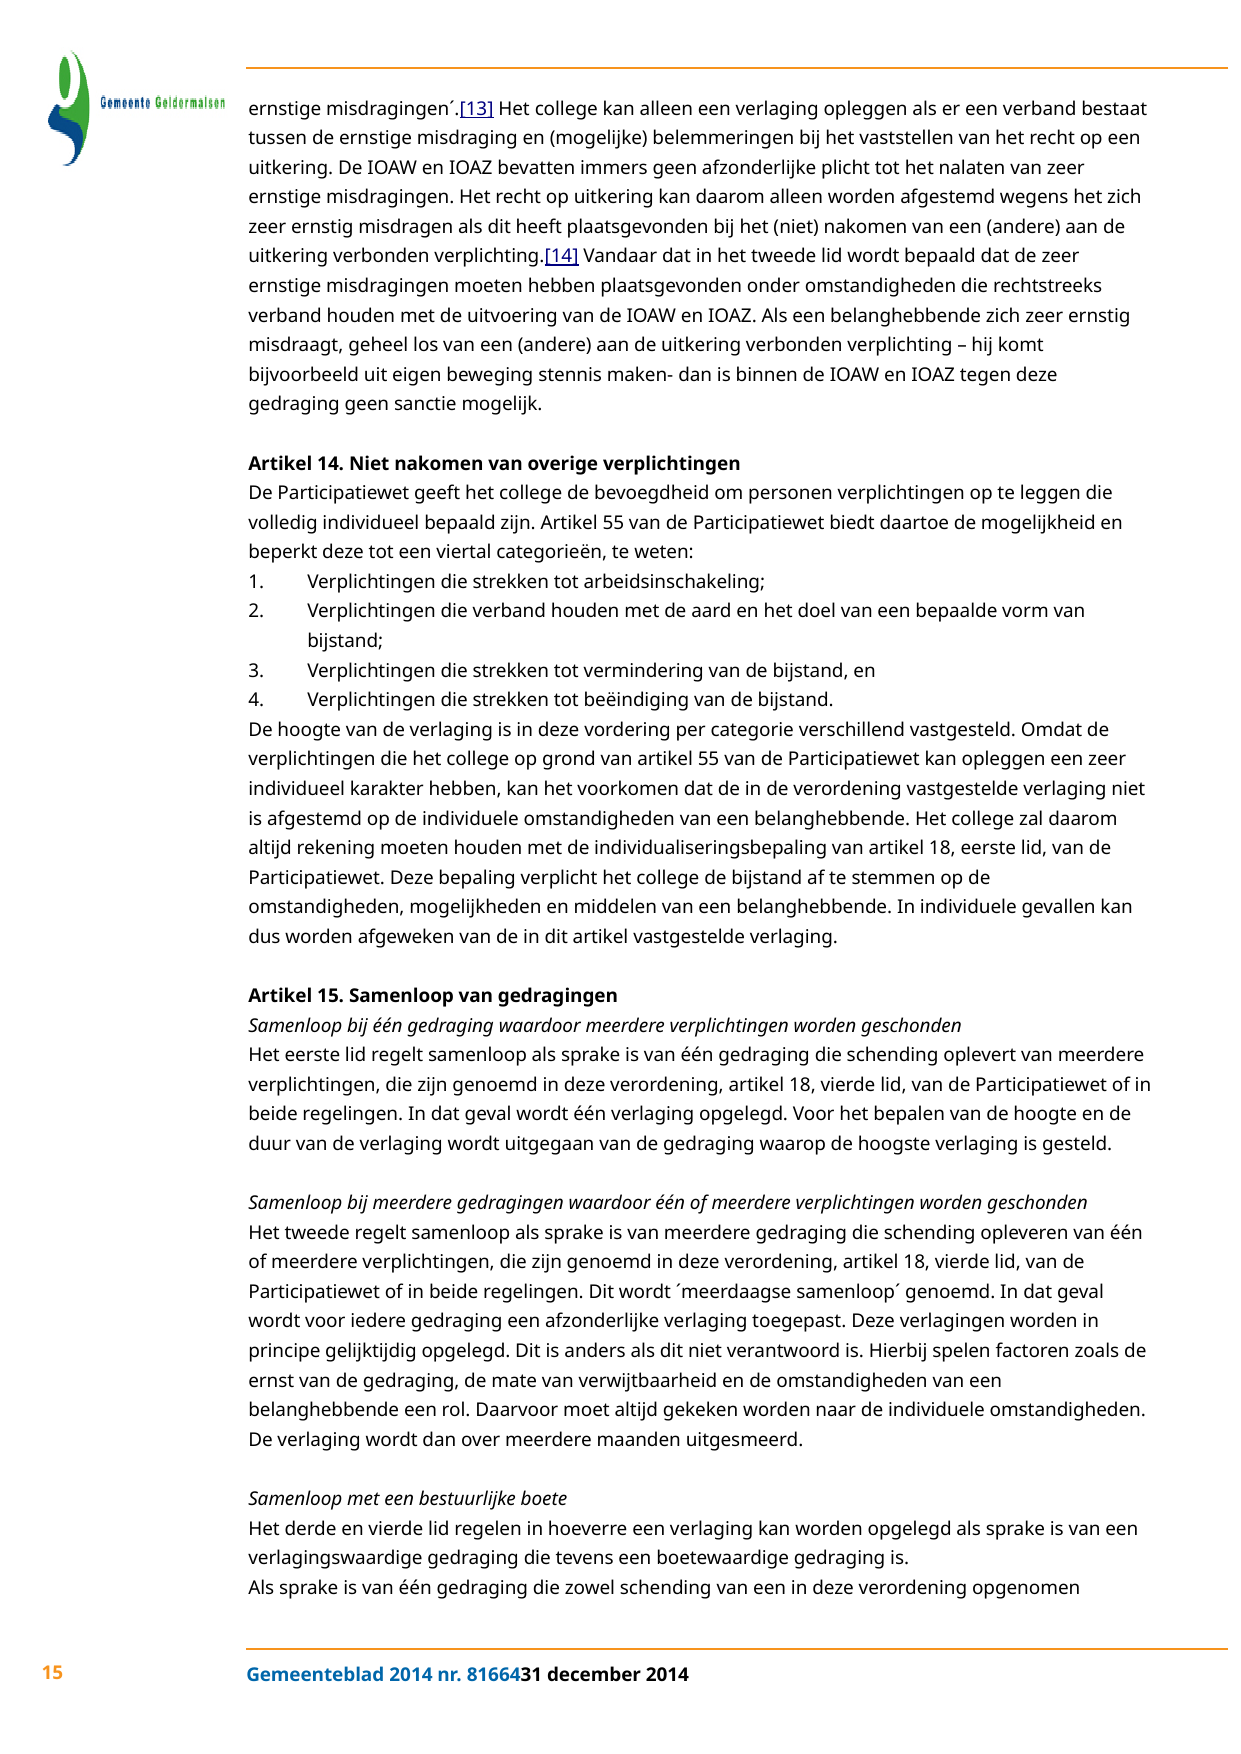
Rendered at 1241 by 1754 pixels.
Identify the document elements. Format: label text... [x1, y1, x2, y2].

text De hoogte van de verlaging is in deze vordering per categorie verschillend vastgesteld. Omdat de verplichtingen die het college op grond van artikel 55 van de Participatiewet kan opleggen een zeer individueel karakter hebben, kan het voorkomen dat de in de verordening vastgestelde verlaging niet is afgestemd op de individuele omstandigheden van een belanghebbende. Het college zal daarom altijd rekening moeten houden met de individualiseringsbepaling van artikel 18, eerste lid, van de Participatiewet. Deze bepaling verplicht het college de bijstand af te stemmen op de omstandigheden, mogelijkheden en middelen van een belanghebbende. In individuele gevallen kan dus worden afgeweken van de in dit artikel vastgestelde verlaging. [248, 716, 1152, 949]
list Verplichtingen die verband houden met de aard en het doel van een bepaalde vorm van bijstand; [248, 598, 1152, 653]
list Verplichtingen die strekken tot beëindiging van de bijstand. [248, 686, 1152, 712]
text Artikel 14. Niet nakomen van overige verplichtingen [248, 450, 1152, 476]
text Het tweede regelt samenloop als sprake is van meerdere gedraging die schending opleveren van één of meerdere verplichtingen, die zijn genoemd in deze verordening, artikel 18, vierde lid, van de Participatiewet of in beide regelingen. Dit wordt ´meerdaagse samenloop´ genoemd. In dat geval wordt voor iedere gedraging een afzonderlijke verlaging toegepast. Deze verlagingen worden in principe gelijktijdig opgelegd. Dit is anders als dit niet verantwoord is. Hierbij spelen factoren zoals de ernst van de gedraging, de mate van verwijtbaarheid en de omstandigheden van een belanghebbende een rol. Daarvoor moet altijd gekeken worden naar de individuele omstandigheden. De verlaging wordt dan over meerdere maanden uitgesmeerd. [248, 1219, 1152, 1452]
text Als sprake is van één gedraging die zowel schending van een in deze verordening opgenomen [248, 1574, 1152, 1600]
list Verplichtingen die strekken tot arbeidsinschakeling; [248, 568, 1152, 594]
text Het eerste lid regelt samenloop als sprake is van één gedraging die schending oplevert van meerdere verplichtingen, die zijn genoemd in deze verordening, artikel 18, vierde lid, van de Participatiewet of in beide regelingen. In dat geval wordt één verlaging opgelegd. Voor het bepalen van de hoogte en de duur van de verlaging wordt uitgegaan van de gedraging waarop de hoogste verlaging is gesteld. [248, 1041, 1152, 1156]
text Samenloop bij één gedraging waardoor meerdere verplichtingen worden geschonden [248, 1012, 1152, 1038]
text Samenloop met een bestuurlijke boete [248, 1485, 1152, 1511]
picture [41, 47, 231, 172]
text De Participatiewet geeft het college de bevoegdheid om personen verplichtingen op te leggen die volledig individueel bepaald zijn. Artikel 55 van de Participatiewet biedt daartoe de mogelijkheid en beperkt deze tot een viertal categorieën, te weten: [248, 479, 1152, 564]
text Artikel 15. Samenloop van gedragingen [248, 982, 1152, 1008]
text Het derde en vierde lid regelen in hoeverre een verlaging kan worden opgelegd als sprake is van een verlagingswaardige gedraging die tevens een boetewaardige gedraging is. [248, 1515, 1152, 1570]
text Samenloop bij meerdere gedragingen waardoor één of meerdere verplichtingen worden geschonden [248, 1189, 1152, 1215]
list Verplichtingen die strekken tot vermindering van de bijstand, en [248, 657, 1152, 683]
text ernstige misdragingen´.[13] Het college kan alleen een verlaging opleggen als er een verband bestaat tussen de ernstige misdraging en (mogelijke) belemmeringen bij het vaststellen van het recht op een uitkering. De IOAW en IOAZ bevatten immers geen afzonderlijke plicht tot het nalaten van zeer ernstige misdragingen. Het recht op uitkering kan daarom alleen worden afgestemd wegens het zich zeer ernstig misdragen als dit heeft plaatsgevonden bij het (niet) nakomen van een (andere) aan de uitkering verbonden verplichting.[14] Vandaar dat in het tweede lid wordt bepaald dat de zeer ernstige misdragingen moeten hebben plaatsgevonden onder omstandigheden die rechtstreeks verband houden met de uitvoering van de IOAW en IOAZ. Als een belanghebbende zich zeer ernstig misdraagt, geheel los van een (andere) aan de uitkering verbonden verplichting – hij komt bijvoorbeeld uit eigen beweging stennis maken- dan is binnen de IOAW en IOAZ tegen deze gedraging geen sanctie mogelijk. [248, 95, 1152, 416]
